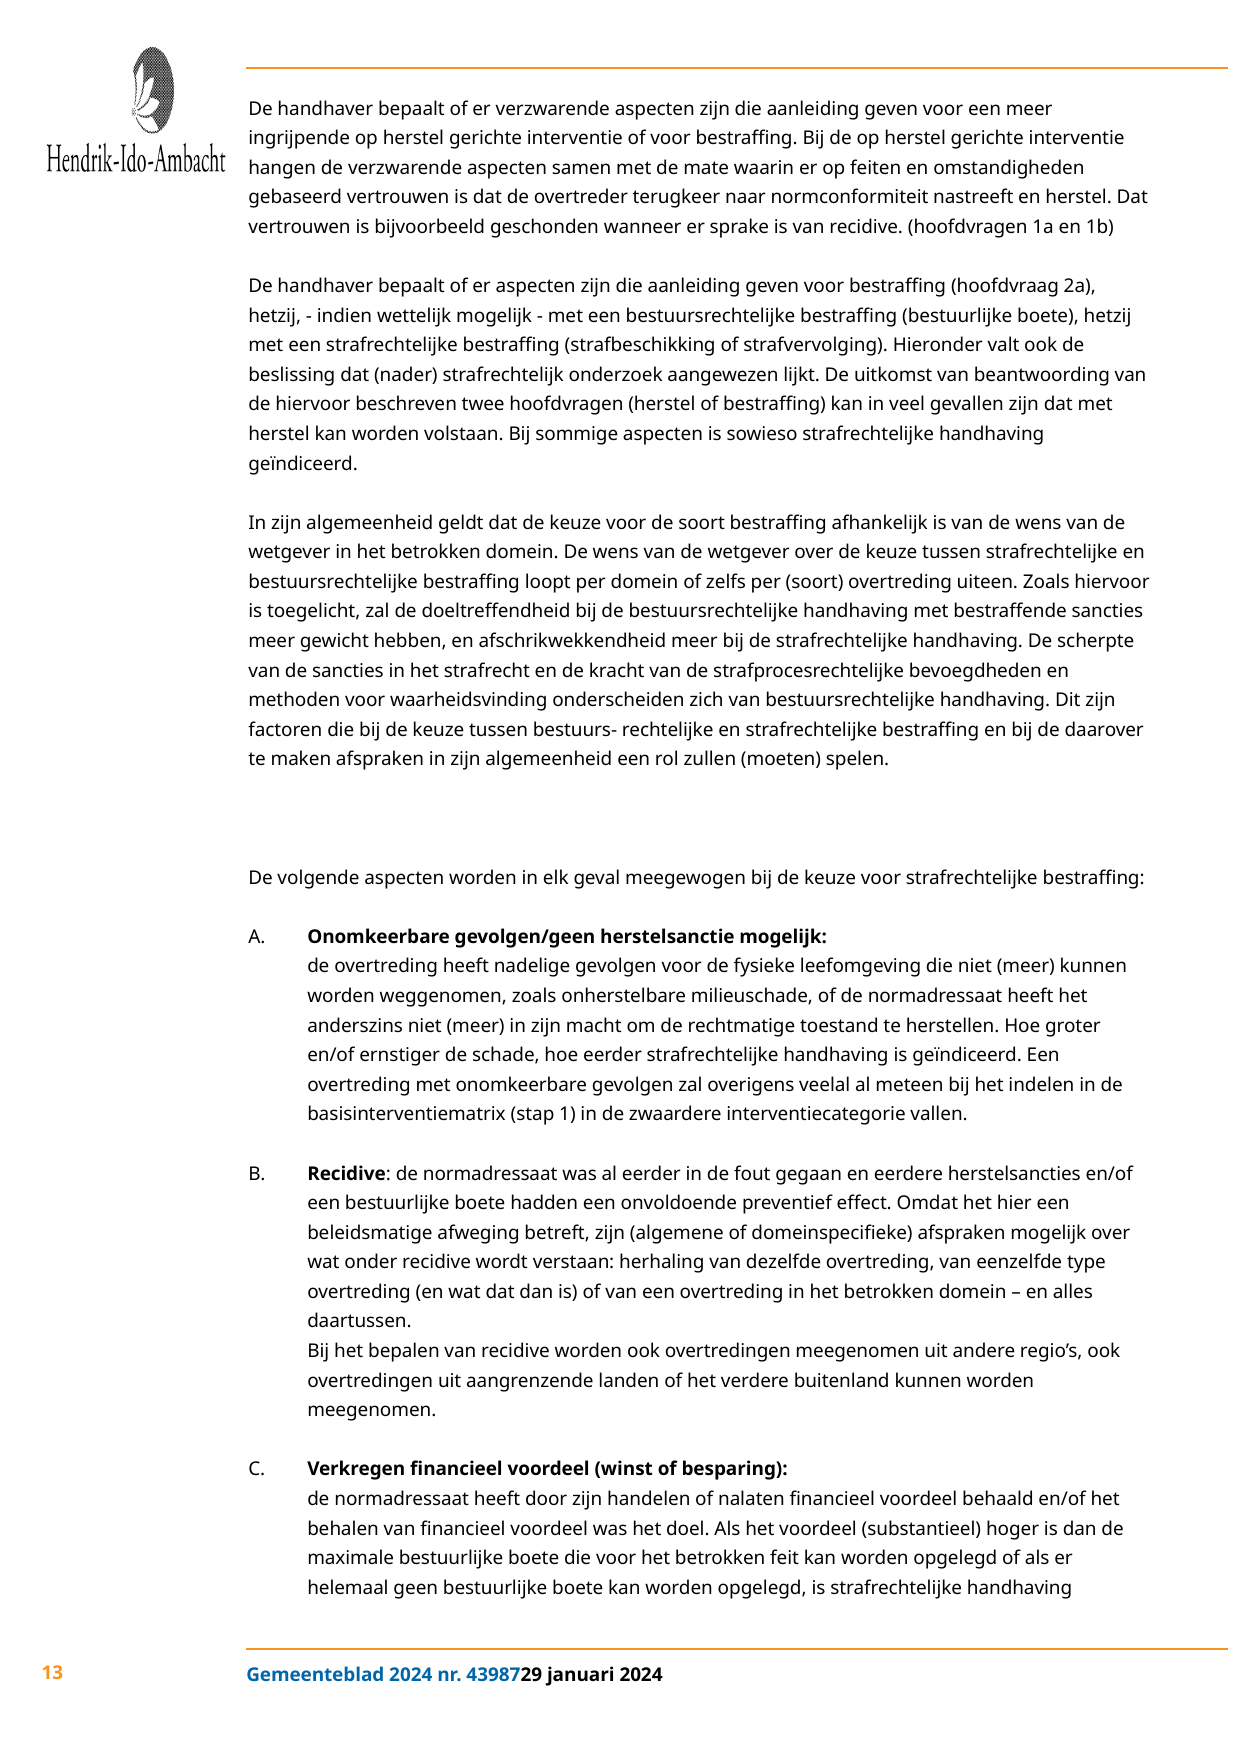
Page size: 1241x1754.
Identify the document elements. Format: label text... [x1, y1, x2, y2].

text De handhaver bepaalt of er aspecten zijn die aanleiding geven voor bestraffing (hoofdvraag 2a), hetzij, - indien wettelijk mogelijk - met een bestuursrechtelijke bestraffing (bestuurlijke boete), hetzij met een strafrechtelijke bestraffing (strafbeschikking of strafvervolging). Hieronder valt ook de beslissing dat (nader) strafrechtelijk onderzoek aangewezen lijkt. De uitkomst van beantwoording van de hiervoor beschreven twee hoofdvragen (herstel of bestraffing) kan in veel gevallen zijn dat met herstel kan worden volstaan. Bij sommige aspecten is sowieso strafrechtelijke handhaving geïndiceerd. [248, 272, 1152, 476]
picture [41, 47, 231, 172]
list Recidive: de normadressaat was al eerder in de fout gegaan en eerdere herstelsancties en/of een bestuurlijke boete hadden een onvoldoende preventief effect. Omdat het hier een beleidsmatige afweging betreft, zijn (algemene of domeinspecifieke) afspraken mogelijk over wat onder recidive wordt verstaan: herhaling van dezelfde overtreding, van eenzelfde type overtreding (en wat dat dan is) of van een overtreding in het betrokken domein – en alles daartussen. [248, 1160, 1152, 1333]
list de normadressaat heeft door zijn handelen of nalaten financieel voordeel behaald en/of het behalen van financieel voordeel was het doel. Als het voordeel (substantieel) hoger is dan de maximale bestuurlijke boete die voor het betrokken feit kan worden opgelegd of als er helemaal geen bestuurlijke boete kan worden opgelegd, is strafrechtelijke handhaving [248, 1485, 1152, 1600]
text De volgende aspecten worden in elk geval meegewogen bij de keuze voor strafrechtelijke bestraffing: [248, 864, 1152, 890]
list de overtreding heeft nadelige gevolgen voor de fysieke leefomgeving die niet (meer) kunnen worden weggenomen, zoals onherstelbare milieuschade, of de normadressaat heeft het anderszins niet (meer) in zijn macht om de rechtmatige toestand te herstellen. Hoe groter en/of ernstiger de schade, hoe eerder strafrechtelijke handhaving is geïndiceerd. Een overtreding met onomkeerbare gevolgen zal overigens veelal al meteen bij het indelen in de basisinterventiematrix (stap 1) in de zwaardere interventiecategorie vallen. [248, 953, 1152, 1126]
list Bij het bepalen van recidive worden ook overtredingen meegenomen uit andere regio’s, ook overtredingen uit aangrenzende landen of het verdere buitenland kunnen worden meegenomen. [248, 1337, 1152, 1422]
list Verkregen financieel voordeel (winst of besparing): [248, 1456, 1152, 1481]
text In zijn algemeenheid geldt dat de keuze voor de soort bestraffing afhankelijk is van de wens van de wetgever in het betrokken domein. De wens van de wetgever over de keuze tussen strafrechtelijke en bestuursrechtelijke bestraffing loopt per domein of zelfs per (soort) overtreding uiteen. Zoals hiervoor is toegelicht, zal de doeltreffendheid bij de bestuursrechtelijke handhaving met bestraffende sancties meer gewicht hebben, en afschrikwekkendheid meer bij de strafrechtelijke handhaving. De scherpte van de sancties in het strafrecht en de kracht van de strafprocesrechtelijke bevoegdheden en methoden voor waarheidsvinding onderscheiden zich van bestuursrechtelijke handhaving. Dit zijn factoren die bij de keuze tussen bestuurs- rechtelijke en strafrechtelijke bestraffing en bij de daarover te maken afspraken in zijn algemeenheid een rol zullen (moeten) spelen. [248, 509, 1152, 771]
text De handhaver bepaalt of er verzwarende aspecten zijn die aanleiding geven voor een meer ingrijpende op herstel gerichte interventie of voor bestraffing. Bij de op herstel gerichte interventie hangen de verzwarende aspecten samen met de mate waarin er op feiten en omstandigheden gebaseerd vertrouwen is dat de overtreder terugkeer naar normconformiteit nastreeft en herstel. Dat vertrouwen is bijvoorbeeld geschonden wanneer er sprake is van recidive. (hoofdvragen 1a en 1b) [248, 95, 1152, 239]
list Onomkeerbare gevolgen/geen herstelsanctie mogelijk: [248, 923, 1152, 949]
